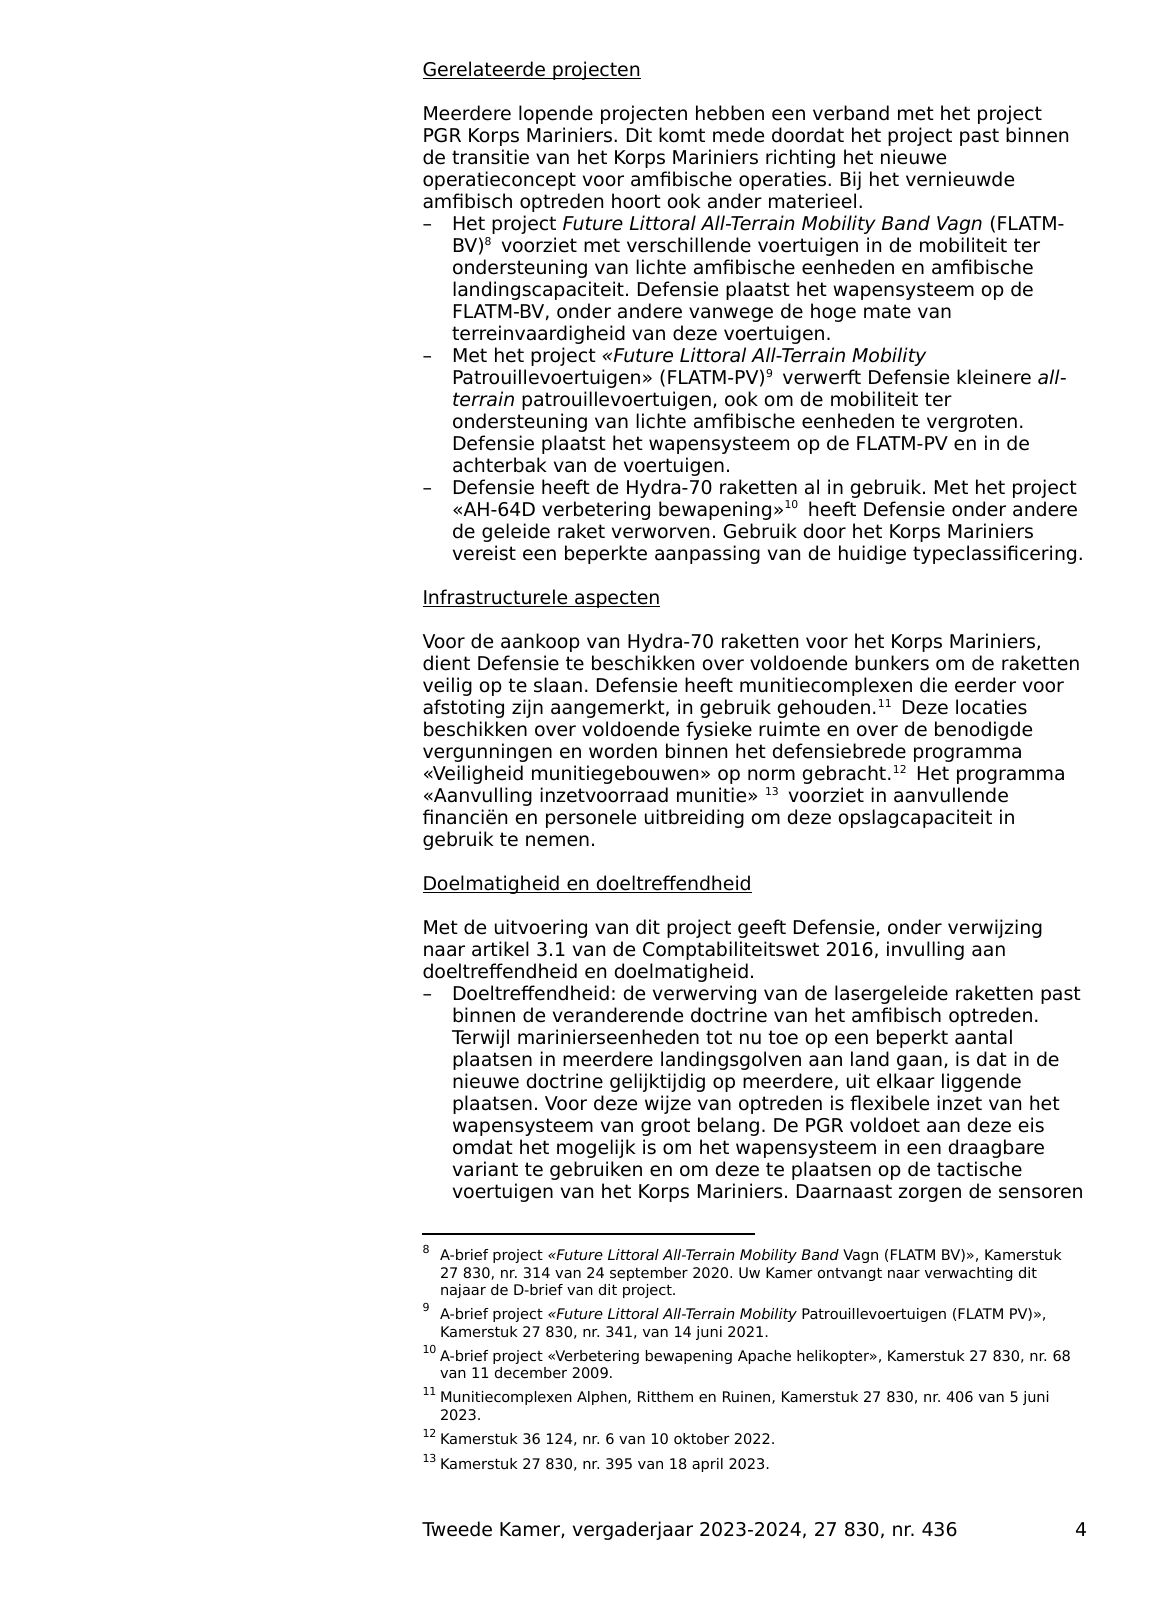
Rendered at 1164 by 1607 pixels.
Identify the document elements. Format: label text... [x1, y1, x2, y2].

text Munitiecomplexen Alphen, Ritthem en Ruinen, Kamerstuk 27 830, nr. 406 van 5 juni 2023. [422, 1385, 1087, 1424]
text Kamerstuk 36 124, nr. 6 van 10 oktober 2022. [422, 1427, 1087, 1449]
text – Het project Future Littoral All-Terrain Mobility Band Vagn (FLATM-BV) voorziet met verschillende voertuigen in de mobiliteit ter ondersteuning van lichte amfibische eenheden en amfibische landingscapaciteit. Defensie plaatst het wapensysteem op de FLATM-BV, onder andere vanwege de hoge mate van terreinvaardigheid van deze voertuigen. [422, 213, 1087, 345]
subtitle Gerelateerde projecten [422, 59, 1087, 81]
text Kamerstuk 27 830, nr. 395 van 18 april 2023. [422, 1452, 1087, 1474]
text – Doeltreffendheid: de verwerving van de lasergeleide raketten past binnen de veranderende doctrine van het amfibisch optreden. Terwijl marinierseenheden tot nu toe op een beperkt aantal plaatsen in meerdere landingsgolven aan land gaan, is dat in de nieuwe doctrine gelijktijdig op meerdere, uit elkaar liggende plaatsen. Voor deze wijze van optreden is flexibele inzet van het wapensysteem van groot belang. De PGR voldoet aan deze eis omdat het mogelijk is om het wapensysteem in een draagbare variant te gebruiken en om deze te plaatsen op de tactische voertuigen van het Korps Mariniers. Daarnaast zorgen de sensoren [422, 983, 1087, 1203]
text Meerdere lopende projecten hebben een verband met het project PGR Korps Mariniers. Dit komt mede doordat het project past binnen de transitie van het Korps Mariniers richting het nieuwe operatieconcept voor amfibische operaties. Bij het vernieuwde amfibisch optreden hoort ook ander materieel. [422, 103, 1087, 213]
text A-brief project «Future Littoral All-Terrain Mobility Patrouillevoertuigen (FLATM PV)», Kamerstuk 27 830, nr. 341, van 14 juni 2021. [422, 1302, 1087, 1341]
subtitle Doelmatigheid en doeltreffendheid [422, 873, 1087, 895]
text – Met het project «Future Littoral All-Terrain Mobility Patrouillevoertuigen» (FLATM-PV) verwerft Defensie kleinere all-terrain patrouillevoertuigen, ook om de mobiliteit ter ondersteuning van lichte amfibische eenheden te vergroten. Defensie plaatst het wapensysteem op de FLATM-PV en in de achterbak van de voertuigen. [422, 345, 1087, 477]
text – Defensie heeft de Hydra-70 raketten al in gebruik. Met het project «AH-64D verbetering bewapening» heeft Defensie onder andere de geleide raket verworven. Gebruik door het Korps Mariniers vereist een beperkte aanpassing van de huidige typeclassificering. [422, 477, 1087, 565]
text Voor de aankoop van Hydra-70 raketten voor het Korps Mariniers, dient Defensie te beschikken over voldoende bunkers om de raketten veilig op te slaan. Defensie heeft munitiecomplexen die eerder voor afstoting zijn aangemerkt, in gebruik gehouden. Deze locaties beschikken over voldoende fysieke ruimte en over de benodigde vergunningen en worden binnen het defensiebrede programma «Veiligheid munitiegebouwen» op norm gebracht. Het programma «Aanvulling inzetvoorraad munitie» voorziet in aanvullende financiën en personele uitbreiding om deze opslagcapaciteit in gebruik te nemen. [422, 631, 1087, 851]
subtitle Infrastructurele aspecten [422, 587, 1087, 609]
text Met de uitvoering van dit project geeft Defensie, onder verwijzing naar artikel 3.1 van de Comptabiliteitswet 2016, invulling aan doeltreffendheid en doelmatigheid. [422, 917, 1087, 983]
text A-brief project «Verbetering bewapening Apache helikopter», Kamerstuk 27 830, nr. 68 van 11 december 2009. [422, 1343, 1087, 1382]
text A-brief project «Future Littoral All-Terrain Mobility Band Vagn (FLATM BV)», Kamerstuk 27 830, nr. 314 van 24 september 2020. Uw Kamer ontvangt naar verwachting dit najaar de D-brief van dit project. [422, 1243, 1087, 1299]
